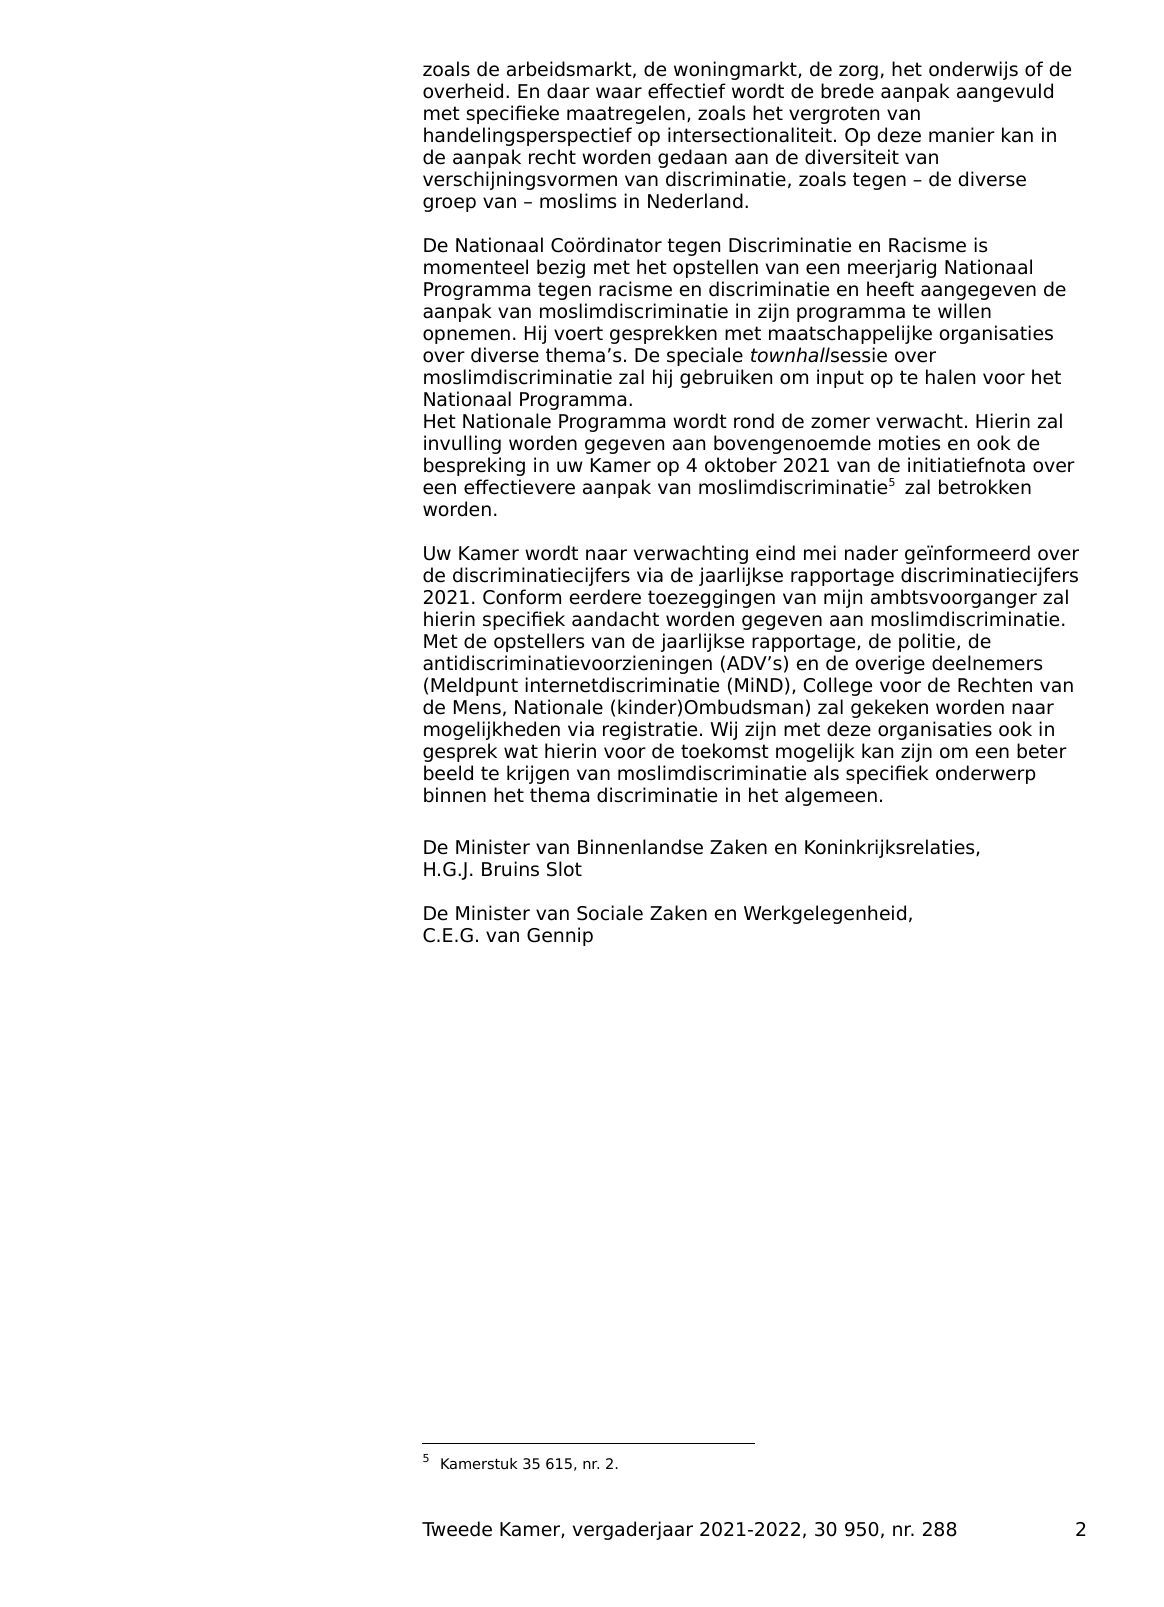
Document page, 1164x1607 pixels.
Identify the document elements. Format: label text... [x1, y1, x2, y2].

text De Nationaal Coördinator tegen Discriminatie en Racisme is momenteel bezig met het opstellen van een meerjarig Nationaal Programma tegen racisme en discriminatie en heeft aangegeven de aanpak van moslimdiscriminatie in zijn programma te willen opnemen. Hij voert gesprekken met maatschappelijke organisaties over diverse thema’s. De speciale townhallsessie over moslimdiscriminatie zal hij gebruiken om input op te halen voor het Nationaal Programma. [422, 235, 1087, 411]
text Het Nationale Programma wordt rond de zomer verwacht. Hierin zal invulling worden gegeven aan bovengenoemde moties en ook de bespreking in uw Kamer op 4 oktober 2021 van de initiatiefnota over een effectievere aanpak van moslimdiscriminatie zal betrokken worden. [422, 411, 1087, 521]
text zoals de arbeidsmarkt, de woningmarkt, de zorg, het onderwijs of de overheid. En daar waar effectief wordt de brede aanpak aangevuld met specifieke maatregelen, zoals het vergroten van handelingsperspectief op intersectionaliteit. Op deze manier kan in de aanpak recht worden gedaan aan de diversiteit van verschijningsvormen van discriminatie, zoals tegen – de diverse groep van – moslims in Nederland. [422, 59, 1087, 213]
text De Minister van Binnenlandse Zaken en Koninkrijksrelaties, H.G.J. Bruins Slot [422, 837, 1087, 881]
text De Minister van Sociale Zaken en Werkgelegenheid, C.E.G. van Gennip [422, 903, 1087, 947]
text Kamerstuk 35 615, nr. 2. [422, 1452, 1087, 1474]
text Uw Kamer wordt naar verwachting eind mei nader geïnformeerd over de discriminatiecijfers via de jaarlijkse rapportage discriminatiecijfers 2021. Conform eerdere toezeggingen van mijn ambtsvoorganger zal hierin specifiek aandacht worden gegeven aan moslimdiscriminatie. Met de opstellers van de jaarlijkse rapportage, de politie, de antidiscriminatievoorzieningen (ADV’s) en de overige deelnemers (Meldpunt internetdiscriminatie (MiND), College voor de Rechten van de Mens, Nationale (kinder)Ombudsman) zal gekeken worden naar mogelijkheden via registratie. Wij zijn met deze organisaties ook in gesprek wat hierin voor de toekomst mogelijk kan zijn om een beter beeld te krijgen van moslimdiscriminatie als specifiek onderwerp binnen het thema discriminatie in het algemeen. [422, 543, 1087, 807]
